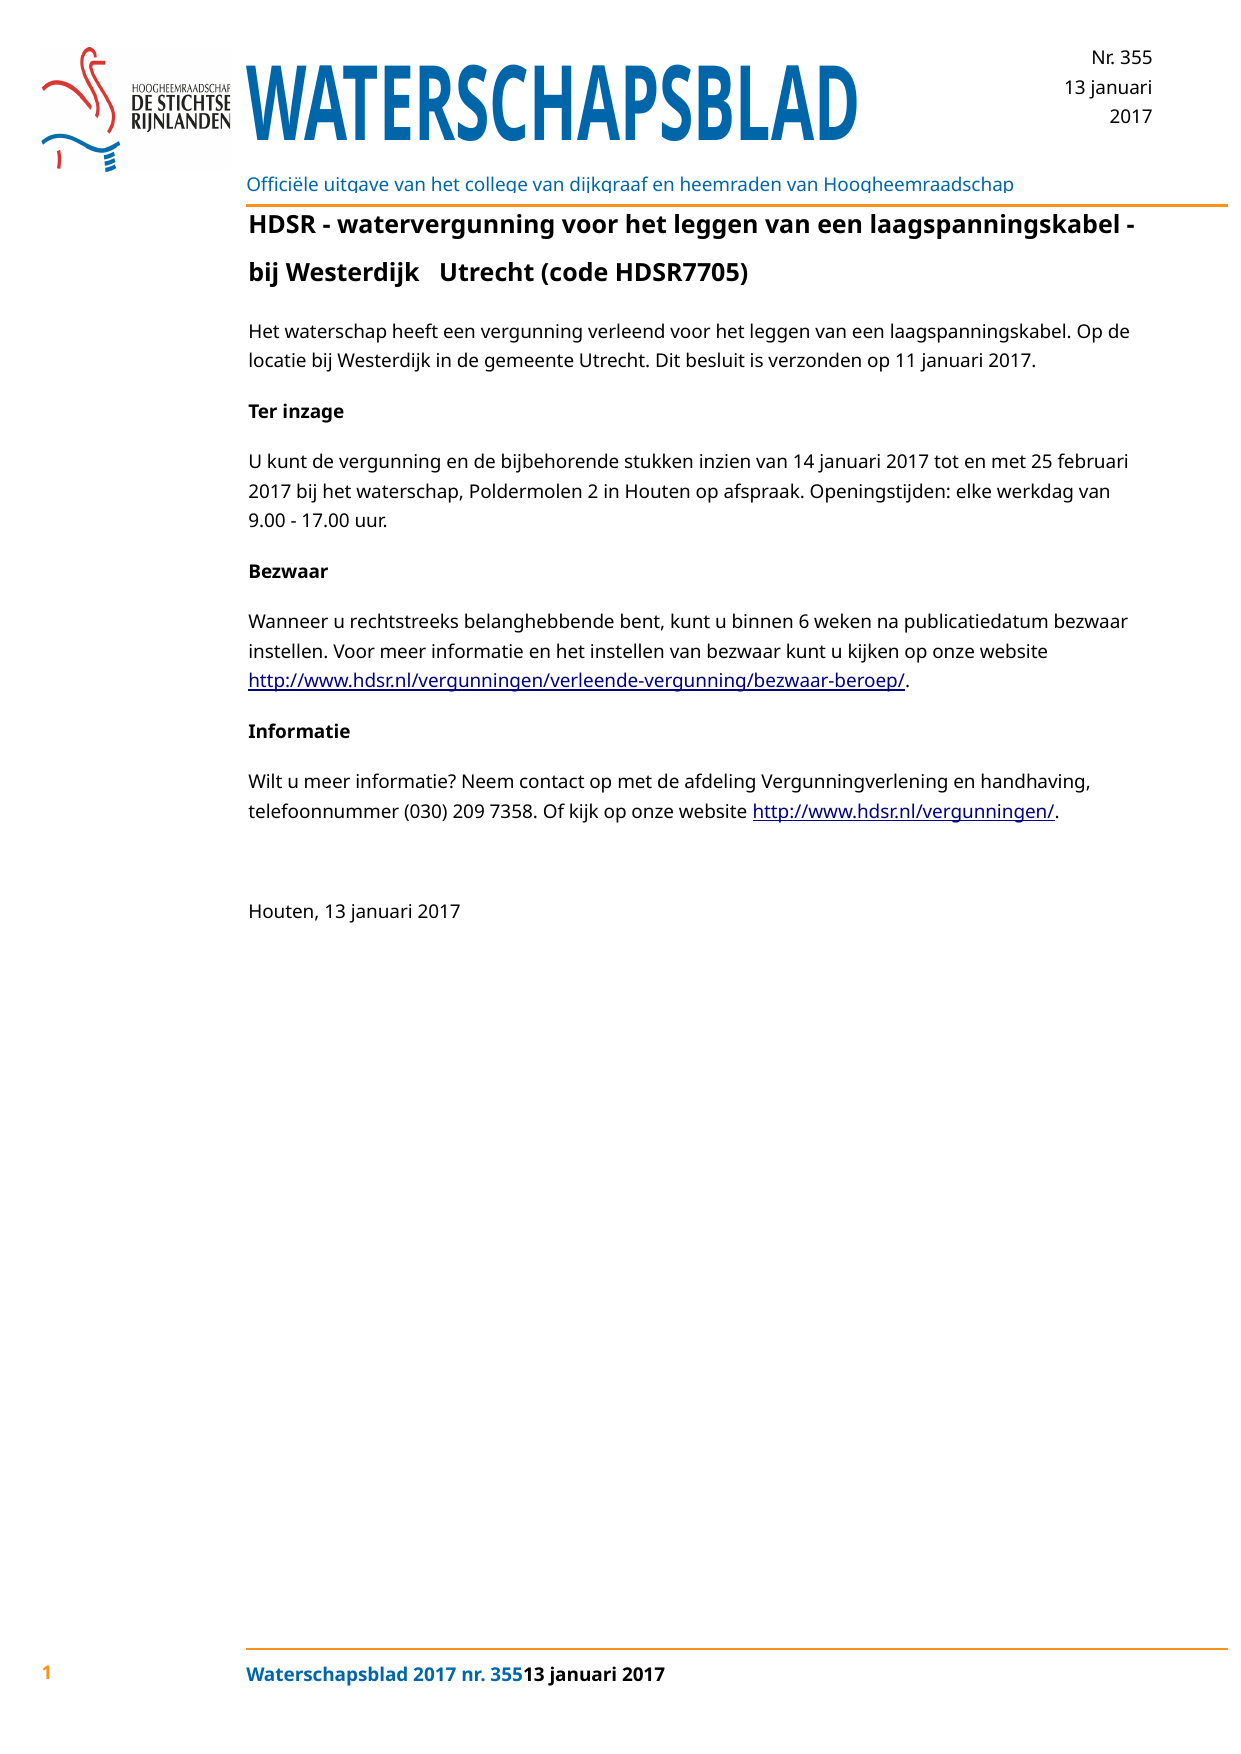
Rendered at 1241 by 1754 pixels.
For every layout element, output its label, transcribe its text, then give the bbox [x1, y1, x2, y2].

text Het waterschap heeft een vergunning verleend voor het leggen van een laagspanningskabel. Op de locatie bij Westerdijk in de gemeente Utrecht. Dit besluit is verzonden op 11 januari 2017. [248, 318, 1152, 373]
text Bezwaar [248, 558, 1152, 584]
picture [41, 47, 231, 172]
text Informatie [248, 718, 1152, 744]
text Wanneer u rechtstreeks belanghebbende bent, kunt u binnen 6 weken na publicatiedatum bezwaar instellen. Voor meer informatie en het instellen van bezwaar kunt u kijken op onze website http://www.hdsr.nl/vergunningen/verleende-vergunning/bezwaar-beroep/. [248, 608, 1152, 693]
text HDSR - watervergunning voor het leggen van een laagspanningskabel - bij Westerdijk Utrecht (code HDSR7705) [248, 207, 1152, 288]
text Wilt u meer informatie? Neem contact op met de afdeling Vergunningverlening en handhaving, telefoonnummer (030) 209 7358. Of kijk op onze website http://www.hdsr.nl/vergunningen/. [248, 768, 1152, 824]
text Ter inzage [248, 398, 1152, 424]
text Houten, 13 januari 2017 [248, 899, 1152, 924]
text U kunt de vergunning en de bijbehorende stukken inzien van 14 januari 2017 tot en met 25 februari 2017 bij het waterschap, Poldermolen 2 in Houten op afspraak. Openingstijden: elke werkdag van 9.00 - 17.00 uur. [248, 448, 1152, 533]
